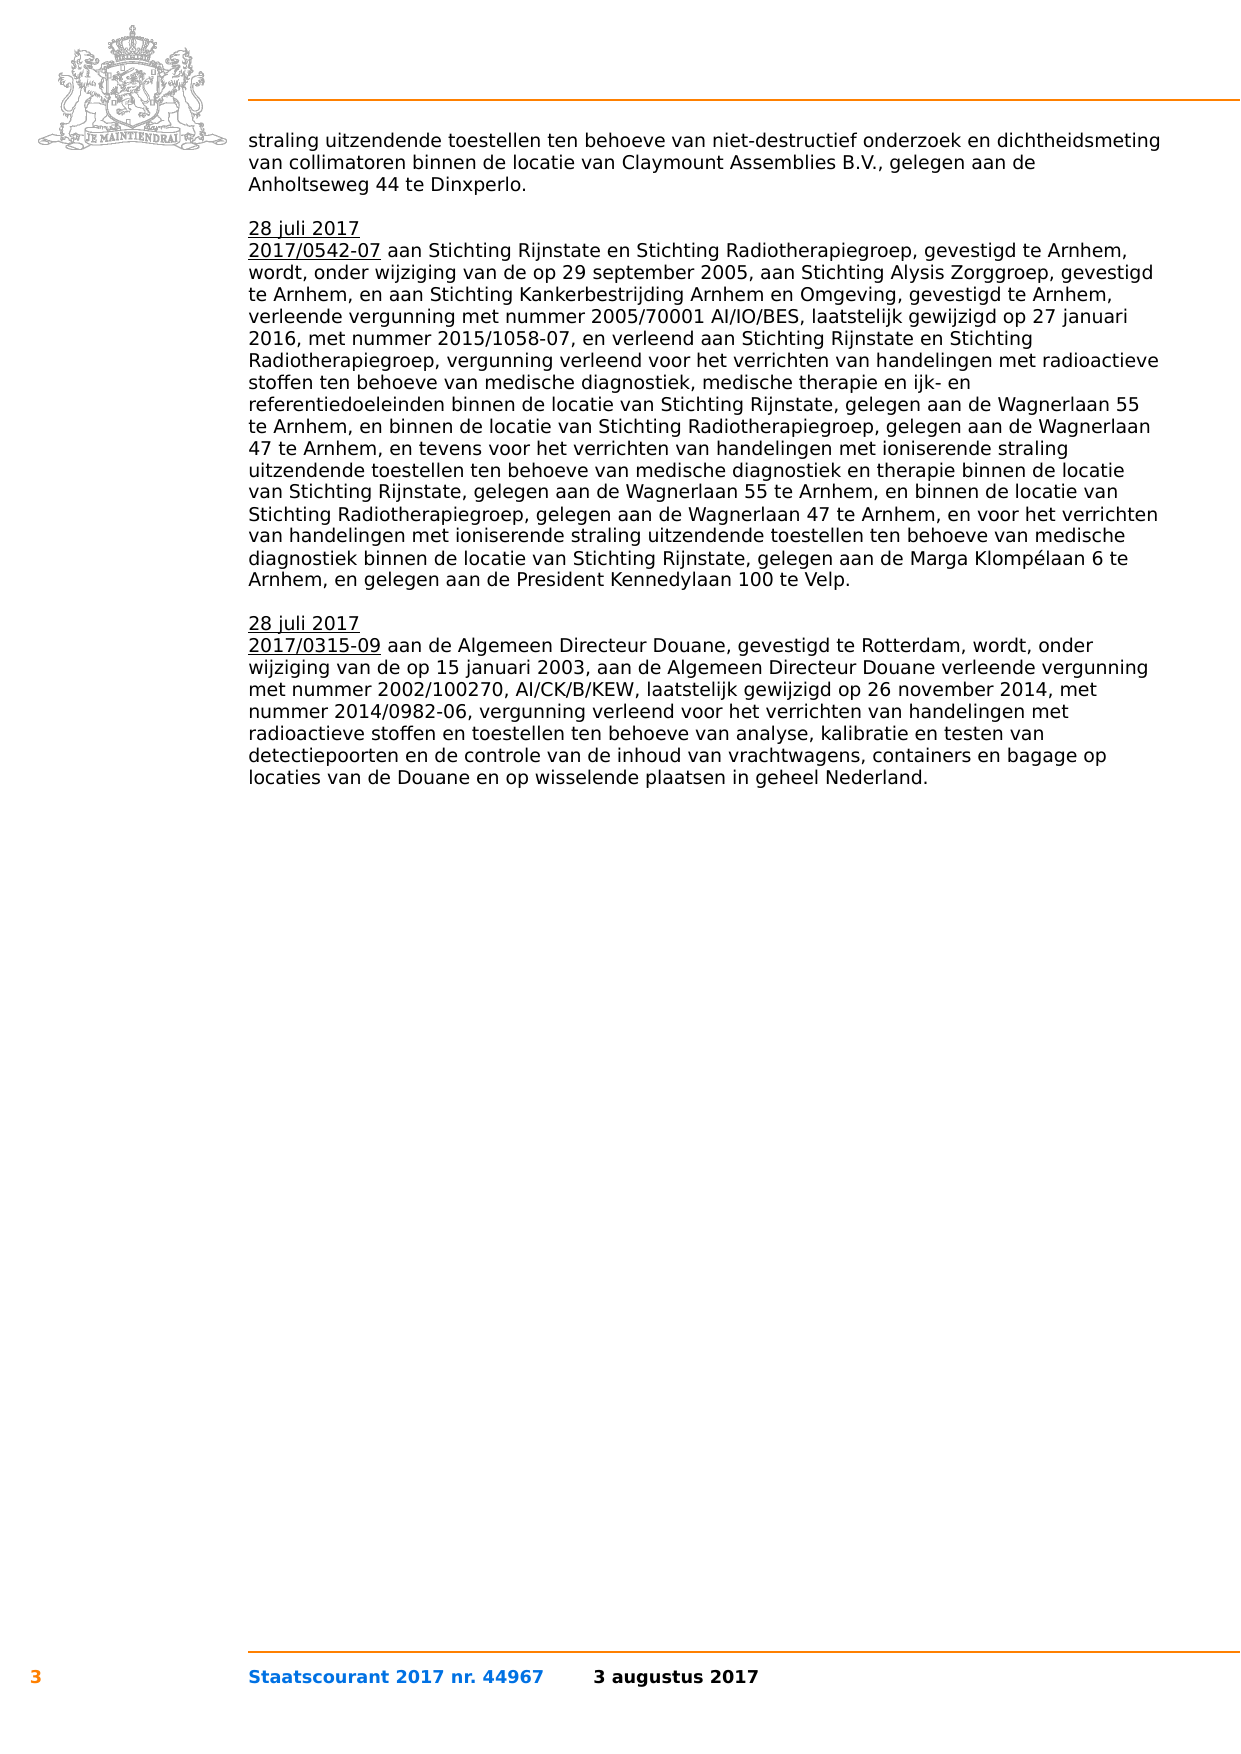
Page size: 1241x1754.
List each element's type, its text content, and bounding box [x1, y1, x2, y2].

text straling uitzendende toestellen ten behoeve van niet-destructief onderzoek en dichtheidsmeting van collimatoren binnen de locatie van Claymount Assemblies B.V., gelegen aan de Anholtseweg 44 te Dinxperlo. [248, 130, 1163, 196]
text 2017/0542-07 aan Stichting Rijnstate en Stichting Radiotherapiegroep, gevestigd te Arnhem, wordt, onder wijziging van de op 29 september 2005, aan Stichting Alysis Zorggroep, gevestigd te Arnhem, en aan Stichting Kankerbestrijding Arnhem en Omgeving, gevestigd te Arnhem, verleende vergunning met nummer 2005/70001 AI/IO/BES, laatstelijk gewijzigd op 27 januari 2016, met nummer 2015/1058-07, en verleend aan Stichting Rijnstate en Stichting Radiotherapiegroep, vergunning verleend voor het verrichten van handelingen met radioactieve stoffen ten behoeve van medische diagnostiek, medische therapie en ijk- en referentiedoeleinden binnen de locatie van Stichting Rijnstate, gelegen aan de Wagnerlaan 55 te Arnhem, en binnen de locatie van Stichting Radiotherapiegroep, gelegen aan de Wagnerlaan 47 te Arnhem, en tevens voor het verrichten van handelingen met ioniserende straling uitzendende toestellen ten behoeve van medische diagnostiek en therapie binnen de locatie van Stichting Rijnstate, gelegen aan de Wagnerlaan 55 te Arnhem, en binnen de locatie van Stichting Radiotherapiegroep, gelegen aan de Wagnerlaan 47 te Arnhem, en voor het verrichten van handelingen met ioniserende straling uitzendende toestellen ten behoeve van medische diagnostiek binnen de locatie van Stichting Rijnstate, gelegen aan de Marga Klompélaan 6 te Arnhem, en gelegen aan de President Kennedylaan 100 te Velp. [248, 240, 1163, 591]
text 2017/0315-09 aan de Algemeen Directeur Douane, gevestigd te Rotterdam, wordt, onder wijziging van de op 15 januari 2003, aan de Algemeen Directeur Douane verleende vergunning met nummer 2002/100270, AI/CK/B/KEW, laatstelijk gewijzigd op 26 november 2014, met nummer 2014/0982-06, vergunning verleend voor het verrichten van handelingen met radioactieve stoffen en toestellen ten behoeve van analyse, kalibratie en testen van detectiepoorten en de controle van de inhoud van vrachtwagens, containers en bagage op locaties van de Douane en op wisselende plaatsen in geheel Nederland. [248, 635, 1163, 789]
text 28 juli 2017 [248, 218, 1163, 240]
text 28 juli 2017 [248, 613, 1163, 635]
picture [38, 25, 227, 150]
